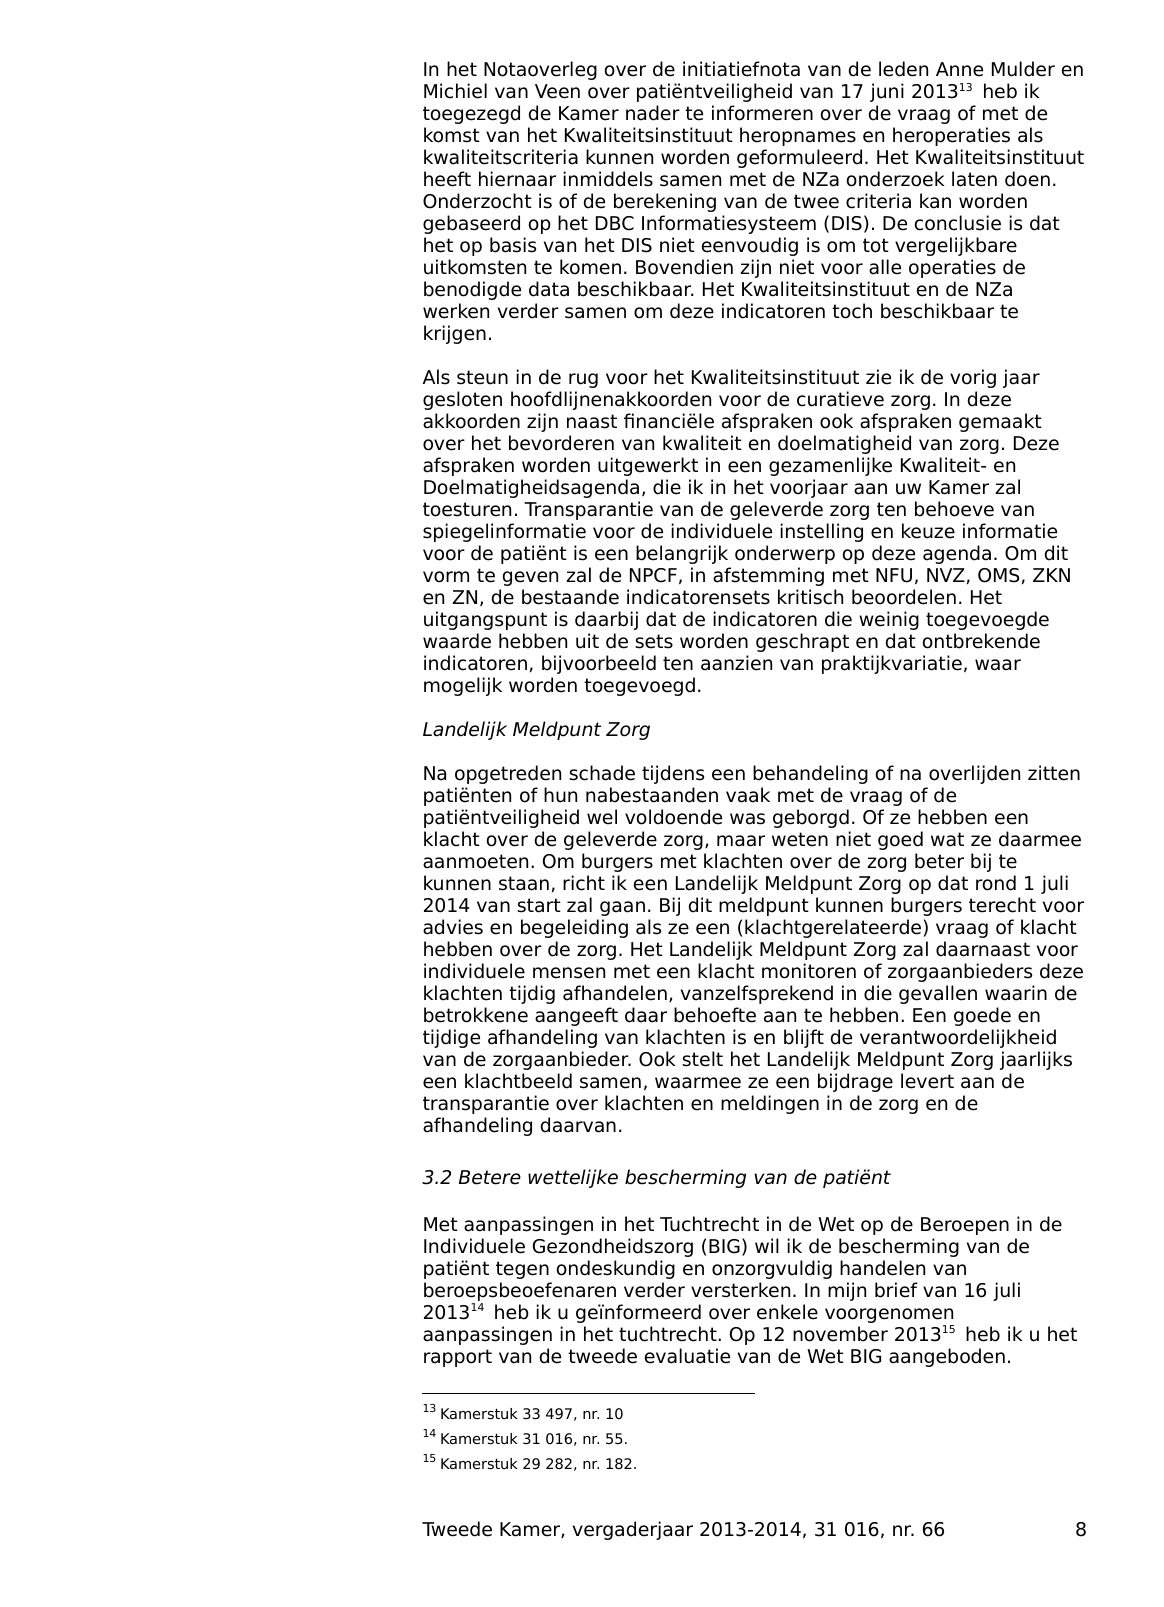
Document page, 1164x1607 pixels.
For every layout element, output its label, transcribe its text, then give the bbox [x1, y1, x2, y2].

subtitle Landelijk Meldpunt Zorg [422, 719, 1087, 741]
text Na opgetreden schade tijdens een behandeling of na overlijden zitten patiënten of hun nabestaanden vaak met de vraag of de patiëntveiligheid wel voldoende was geborgd. Of ze hebben een klacht over de geleverde zorg, maar weten niet goed wat ze daarmee aanmoeten. Om burgers met klachten over de zorg beter bij te kunnen staan, richt ik een Landelijk Meldpunt Zorg op dat rond 1 juli 2014 van start zal gaan. Bij dit meldpunt kunnen burgers terecht voor advies en begeleiding als ze een (klachtgerelateerde) vraag of klacht hebben over de zorg. Het Landelijk Meldpunt Zorg zal daarnaast voor individuele mensen met een klacht monitoren of zorgaanbieders deze klachten tijdig afhandelen, vanzelfsprekend in die gevallen waarin de betrokkene aangeeft daar behoefte aan te hebben. Een goede en tijdige afhandeling van klachten is en blijft de verantwoordelijkheid van de zorgaanbieder. Ook stelt het Landelijk Meldpunt Zorg jaarlijks een klachtbeeld samen, waarmee ze een bijdrage levert aan de transparantie over klachten en meldingen in de zorg en de afhandeling daarvan. [422, 763, 1087, 1137]
text Kamerstuk 31 016, nr. 55. [422, 1427, 1087, 1449]
text Met aanpassingen in het Tuchtrecht in de Wet op de Beroepen in de Individuele Gezondheidszorg (BIG) wil ik de bescherming van de patiënt tegen ondeskundig en onzorgvuldig handelen van beroepsbeoefenaren verder versterken. In mijn brief van 16 juli 2013 heb ik u geïnformeerd over enkele voorgenomen aanpassingen in het tuchtrecht. Op 12 november 2013 heb ik u het rapport van de tweede evaluatie van de Wet BIG aangeboden. [422, 1214, 1087, 1367]
text In het Notaoverleg over de initiatiefnota van de leden Anne Mulder en Michiel van Veen over patiëntveiligheid van 17 juni 2013 heb ik toegezegd de Kamer nader te informeren over de vraag of met de komst van het Kwaliteitsinstituut heropnames en heroperaties als kwaliteitscriteria kunnen worden geformuleerd. Het Kwaliteitsinstituut heeft hiernaar inmiddels samen met de NZa onderzoek laten doen. Onderzocht is of de berekening van de twee criteria kan worden gebaseerd op het DBC Informatiesysteem (DIS). De conclusie is dat het op basis van het DIS niet eenvoudig is om tot vergelijkbare uitkomsten te komen. Bovendien zijn niet voor alle operaties de benodigde data beschikbaar. Het Kwaliteitsinstituut en de NZa werken verder samen om deze indicatoren toch beschikbaar te krijgen. [422, 59, 1087, 345]
text Kamerstuk 29 282, nr. 182. [422, 1452, 1087, 1474]
subtitle 3.2 Betere wettelijke bescherming van de patiënt [422, 1167, 1087, 1189]
text Als steun in de rug voor het Kwaliteitsinstituut zie ik de vorig jaar gesloten hoofdlijnenakkoorden voor de curatieve zorg. In deze akkoorden zijn naast financiële afspraken ook afspraken gemaakt over het bevorderen van kwaliteit en doelmatigheid van zorg. Deze afspraken worden uitgewerkt in een gezamenlijke Kwaliteit- en Doelmatigheidsagenda, die ik in het voorjaar aan uw Kamer zal toesturen. Transparantie van de geleverde zorg ten behoeve van spiegelinformatie voor de individuele instelling en keuze informatie voor de patiënt is een belangrijk onderwerp op deze agenda. Om dit vorm te geven zal de NPCF, in afstemming met NFU, NVZ, OMS, ZKN en ZN, de bestaande indicatorensets kritisch beoordelen. Het uitgangspunt is daarbij dat de indicatoren die weinig toegevoegde waarde hebben uit de sets worden geschrapt en dat ontbrekende indicatoren, bijvoorbeeld ten aanzien van praktijkvariatie, waar mogelijk worden toegevoegd. [422, 367, 1087, 697]
text Kamerstuk 33 497, nr. 10 [422, 1402, 1087, 1424]
